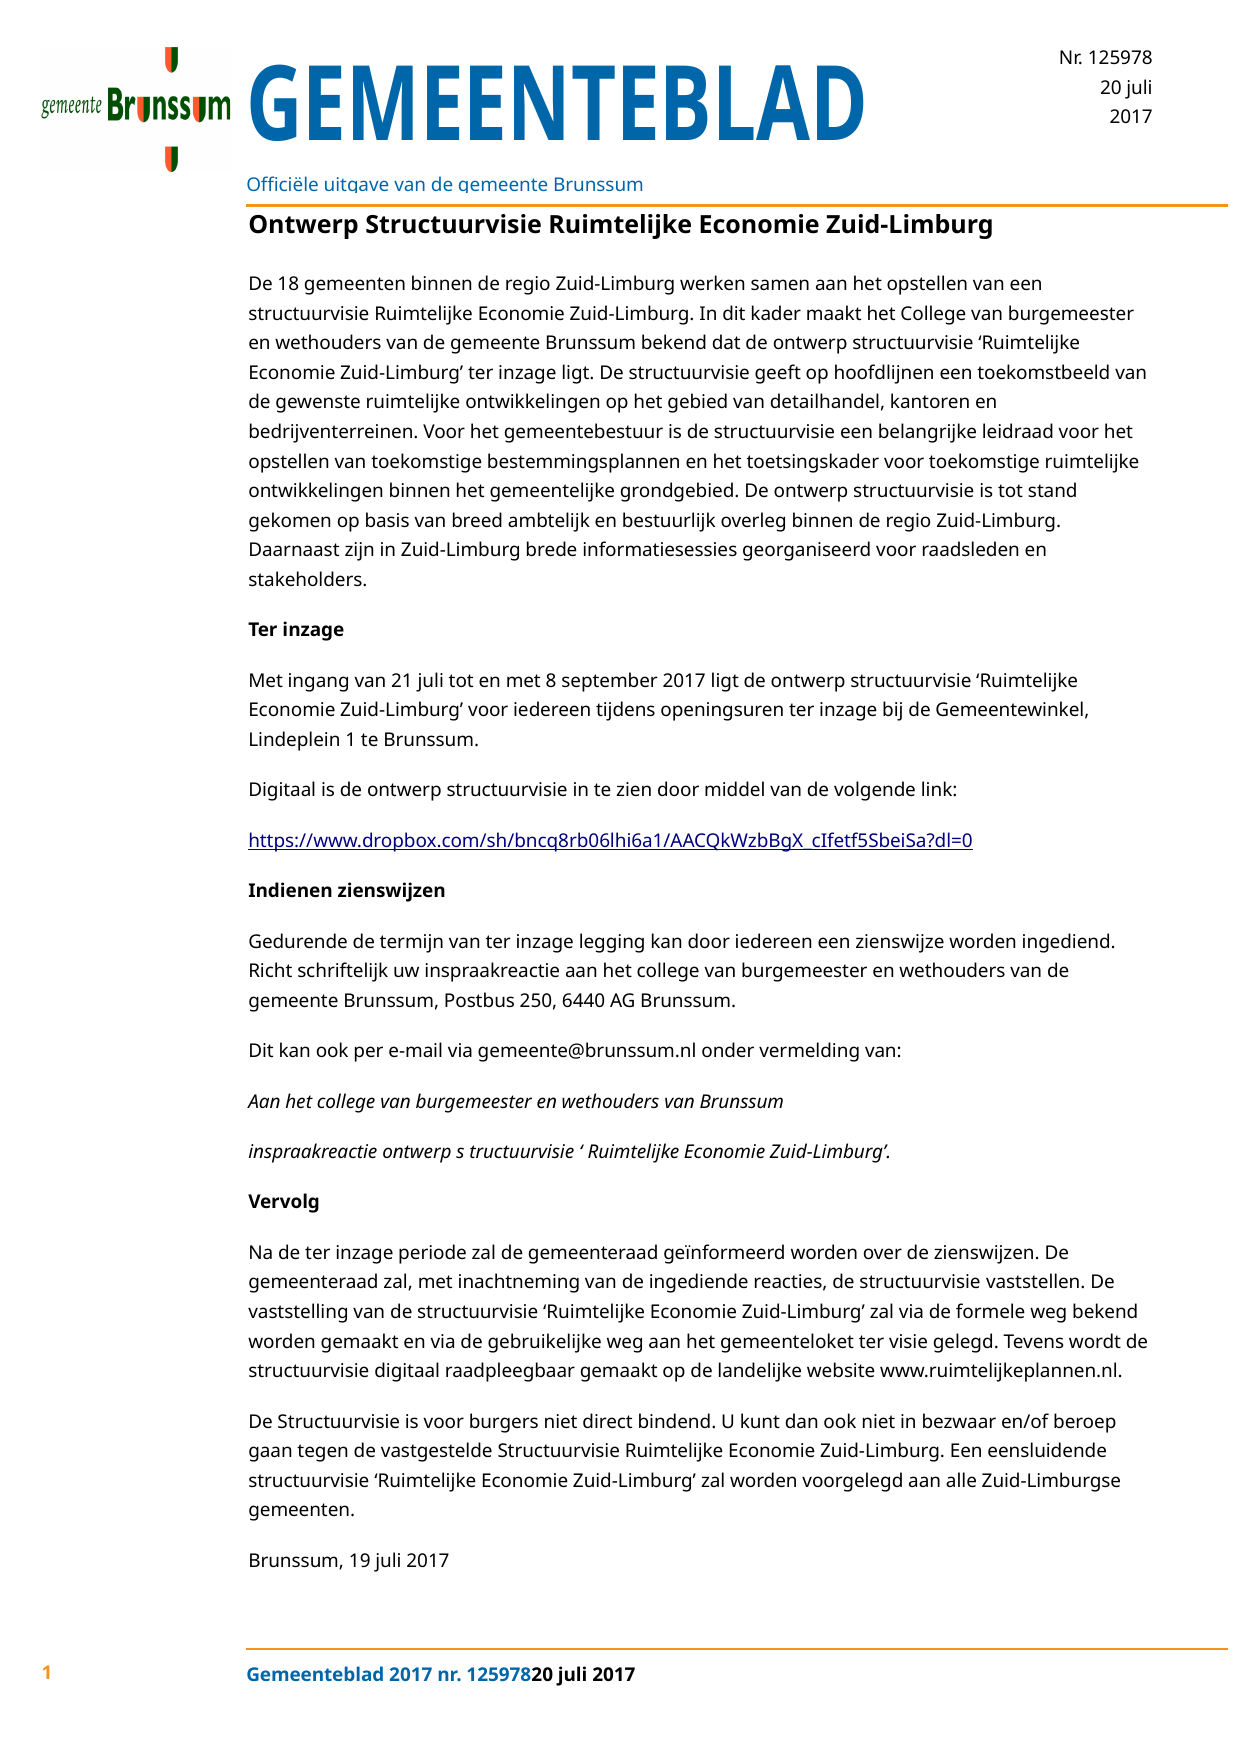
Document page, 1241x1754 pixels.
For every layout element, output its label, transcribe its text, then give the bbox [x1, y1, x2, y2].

picture [41, 47, 231, 172]
text Met ingang van 21 juli tot en met 8 september 2017 ligt de ontwerp structuurvisie ‘Ruimtelijke Economie Zuid-Limburg’ voor iedereen tijdens openingsuren ter inzage bij de Gemeentewinkel, Lindeplein 1 te Brunssum. [248, 667, 1152, 752]
text Aan het college van burgemeester en wethouders van Brunssum [248, 1088, 1152, 1113]
text De 18 gemeenten binnen de regio Zuid-Limburg werken samen aan het opstellen van een structuurvisie Ruimtelijke Economie Zuid-Limburg. In dit kader maakt het College van burgemeester en wethouders van de gemeente Brunssum bekend dat de ontwerp structuurvisie ‘Ruimtelijke Economie Zuid-Limburg’ ter inzage ligt. De structuurvisie geeft op hoofdlijnen een toekomstbeeld van de gewenste ruimtelijke ontwikkelingen op het gebied van detailhandel, kantoren en bedrijventerreinen. Voor het gemeentebestuur is de structuurvisie een belangrijke leidraad voor het opstellen van toekomstige bestemmingsplannen en het toetsingskader voor toekomstige ruimtelijke ontwikkelingen binnen het gemeentelijke grondgebied. De ontwerp structuurvisie is tot stand gekomen op basis van breed ambtelijk en bestuurlijk overleg binnen de regio Zuid-Limburg. Daarnaast zijn in Zuid-Limburg brede informatiesessies georganiseerd voor raadsleden en stakeholders. [248, 270, 1152, 592]
text Digitaal is de ontwerp structuurvisie in te zien door middel van de volgende link: [248, 777, 1152, 802]
text https://www.dropbox.com/sh/bncq8rb06lhi6a1/AACQkWzbBgX_cIfetf5SbeiSa?dl=0 [248, 827, 1152, 853]
text Gedurende de termijn van ter inzage legging kan door iedereen een zienswijze worden ingediend. Richt schriftelijk uw inspraakreactie aan het college van burgemeester en wethouders van de gemeente Brunssum, Postbus 250, 6440 AG Brunssum. [248, 928, 1152, 1013]
text inspraakreactie ontwerp s tructuurvisie ‘ Ruimtelijke Economie Zuid-Limburg’. [248, 1138, 1152, 1164]
text Ontwerp Structuurvisie Ruimtelijke Economie Zuid-Limburg [248, 207, 1152, 241]
text De Structuurvisie is voor burgers niet direct bindend. U kunt dan ook niet in bezwaar en/of beroep gaan tegen de vastgestelde Structuurvisie Ruimtelijke Economie Zuid-Limburg. Een eensluidende structuurvisie ‘Ruimtelijke Economie Zuid-Limburg’ zal worden voorgelegd aan alle Zuid-Limburgse gemeenten. [248, 1408, 1152, 1522]
text Brunssum, 19 juli 2017 [248, 1547, 1152, 1573]
text Indienen zienswijzen [248, 877, 1152, 903]
text Dit kan ook per e-mail via gemeente@brunssum.nl onder vermelding van: [248, 1037, 1152, 1063]
text Ter inzage [248, 617, 1152, 642]
text Vervolg [248, 1189, 1152, 1214]
text Na de ter inzage periode zal de gemeenteraad geïnformeerd worden over de zienswijzen. De gemeenteraad zal, met inachtneming van de ingediende reacties, de structuurvisie vaststellen. De vaststelling van de structuurvisie ‘Ruimtelijke Economie Zuid-Limburg’ zal via de formele weg bekend worden gemaakt en via de gebruikelijke weg aan het gemeenteloket ter visie gelegd. Tevens wordt de structuurvisie digitaal raadpleegbaar gemaakt op de landelijke website www.ruimtelijkeplannen.nl. [248, 1239, 1152, 1383]
